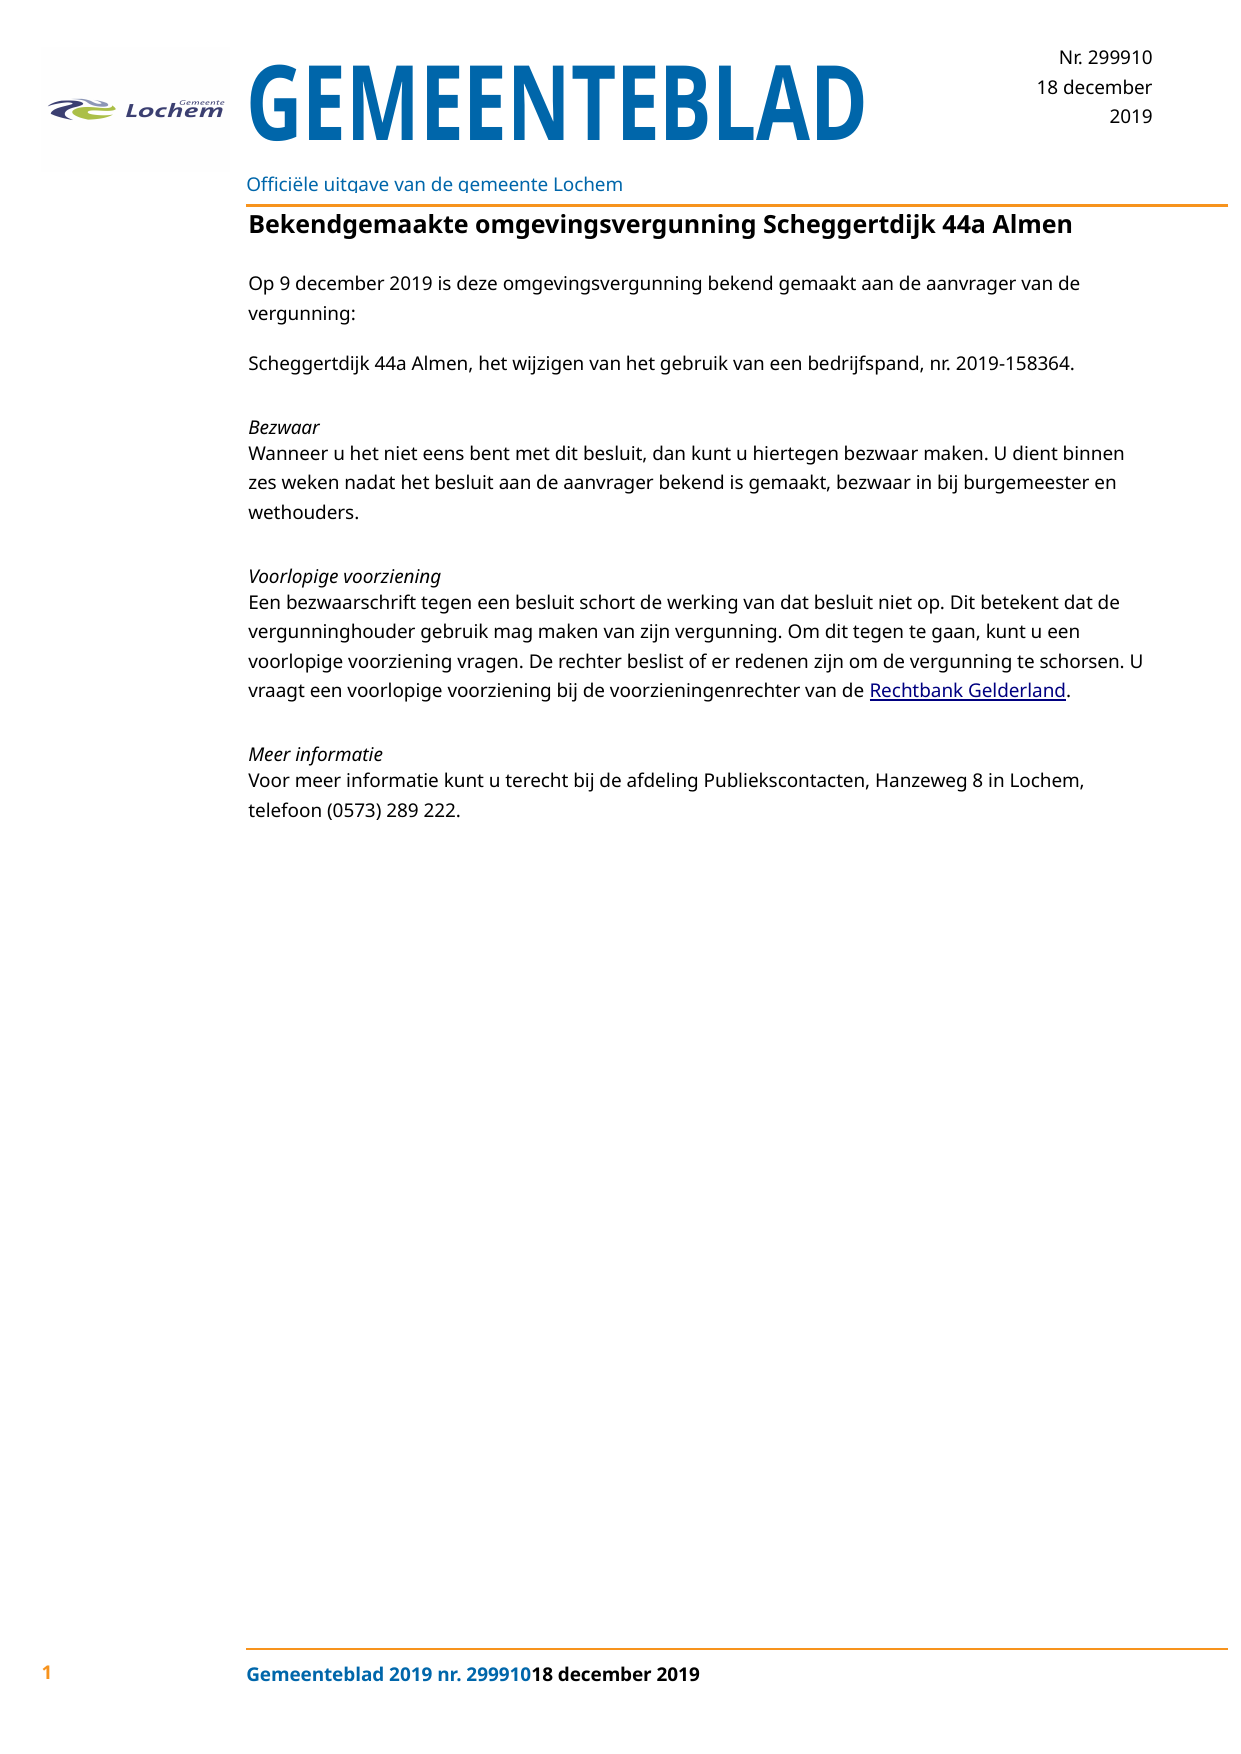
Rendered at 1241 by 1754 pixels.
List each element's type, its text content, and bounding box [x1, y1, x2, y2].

text Op 9 december 2019 is deze omgevingsvergunning bekend gemaakt aan de aanvrager van de vergunning: [248, 270, 1152, 326]
text Bezwaar [248, 414, 1152, 440]
text Meer informatie [248, 742, 1152, 767]
text Voor meer informatie kunt u terecht bij de afdeling Publiekscontacten, Hanzeweg 8 in Lochem, telefoon (0573) 289 222. [248, 767, 1152, 823]
text Wanneer u het niet eens bent met dit besluit, dan kunt u hiertegen bezwaar maken. U dient binnen zes weken nadat het besluit aan de aanvrager bekend is gemaakt, bezwaar in bij burgemeester en wethouders. [248, 440, 1152, 525]
text Een bezwaarschrift tegen een besluit schort de werking van dat besluit niet op. Dit betekent dat de vergunninghouder gebruik mag maken van zijn vergunning. Om dit tegen te gaan, kunt u een voorlopige voorziening vragen. De rechter beslist of er redenen zijn om de vergunning te schorsen. U vraagt een voorlopige voorziening bij de voorzieningenrechter van de Rechtbank Gelderland. [248, 589, 1152, 703]
picture [41, 47, 231, 172]
text Scheggertdijk 44a Almen, het wijzigen van het gebruik van een bedrijfspand, nr. 2019-158364. [248, 350, 1152, 376]
text Bekendgemaakte omgevingsvergunning Scheggertdijk 44a Almen [248, 207, 1152, 241]
text Voorlopige voorziening [248, 563, 1152, 589]
